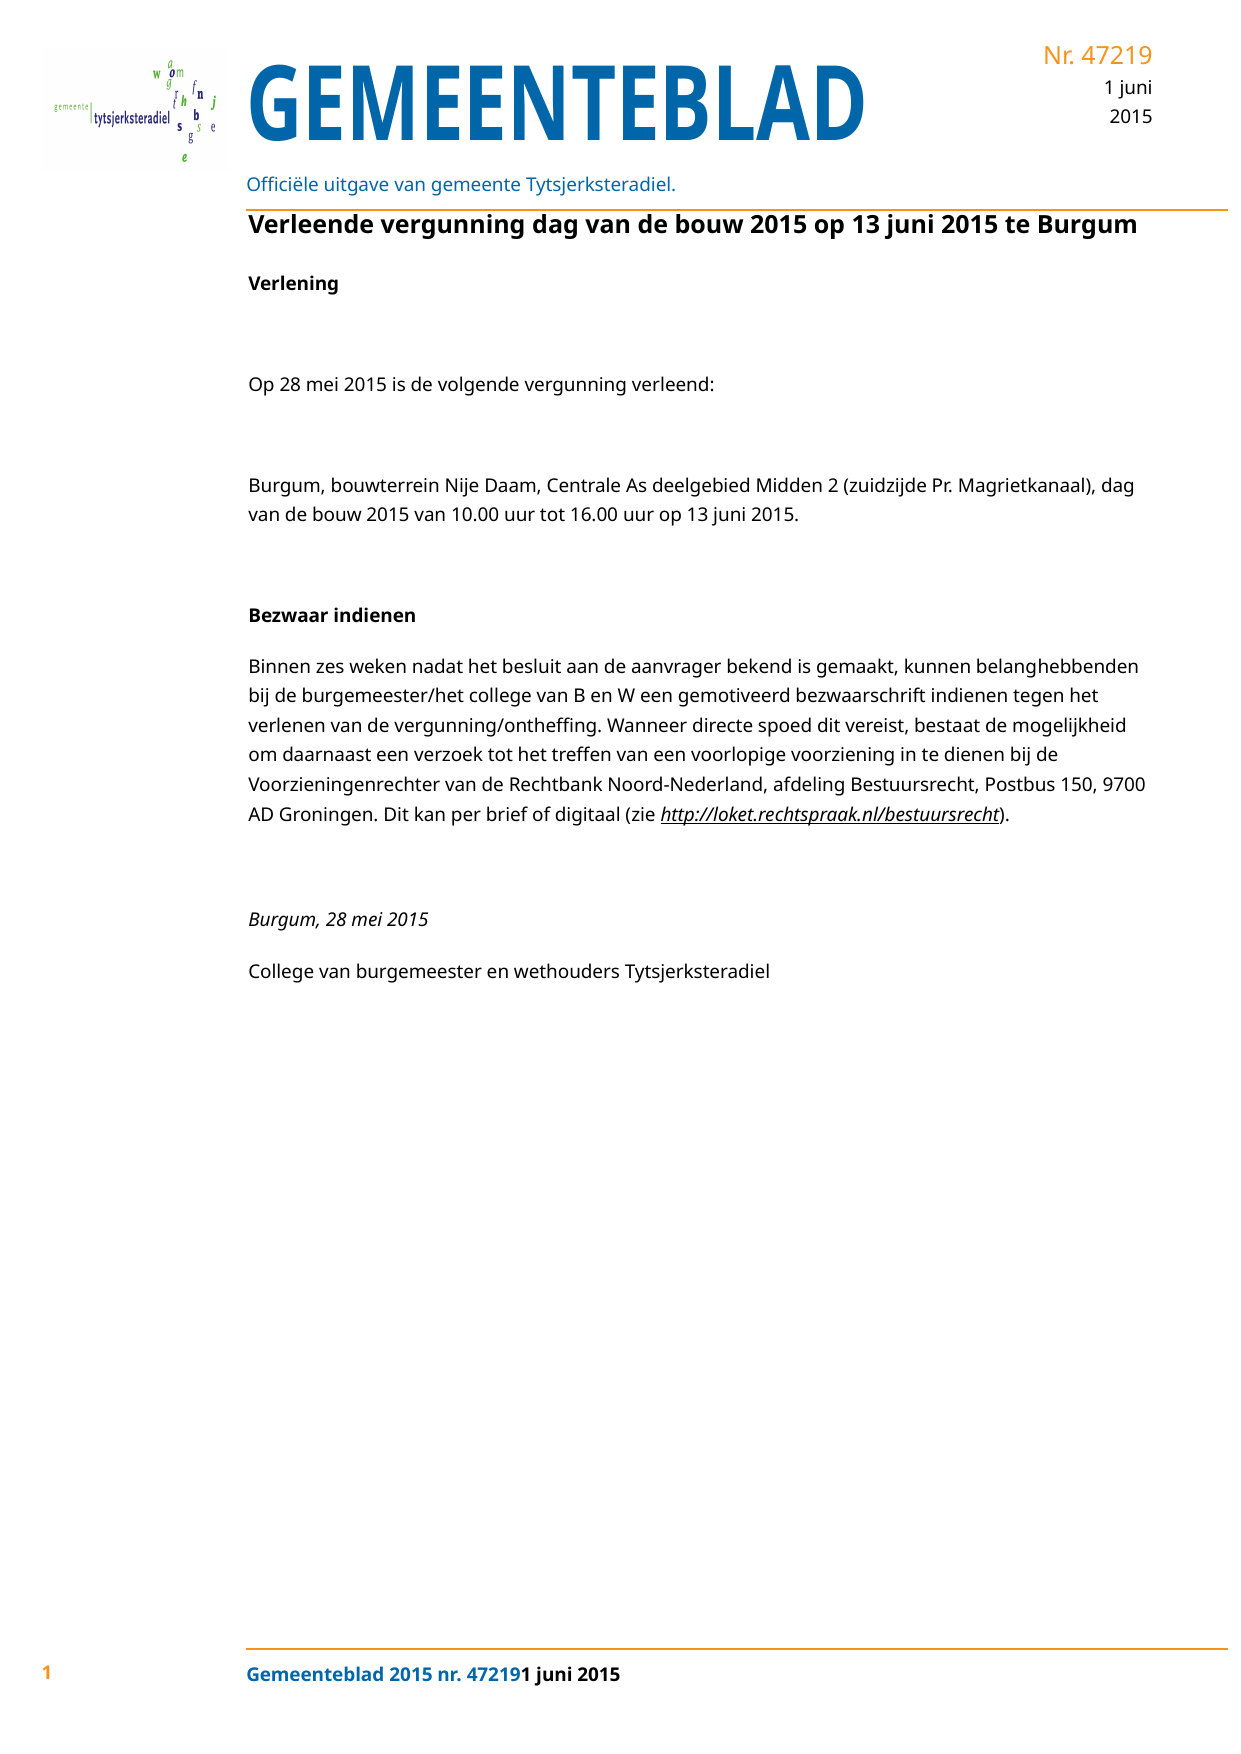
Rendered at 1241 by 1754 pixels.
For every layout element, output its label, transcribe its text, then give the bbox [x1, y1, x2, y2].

text Binnen zes weken nadat het besluit aan de aanvrager bekend is gemaakt, kunnen belang­hebbenden bij de burgemeester/het college van B en W een gemotiveerd bezwaarschrift indienen tegen het verlenen van de ver­gunning/ontheffing. Wanneer directe spoed dit vereist, bestaat de mogelijkheid om daarnaast een verzoek tot het treffen van een voorlopige voorziening in te dienen bij de Voorzieningenrechter van de Rechtbank Noord-Nederland, afdeling Bestuursrecht, Postbus 150, 9700 AD Groningen. Dit kan per brief of digitaal (zie http://loket.rechtspraak.nl/bestuursrecht). [248, 653, 1152, 826]
text College van burgemeester en wethouders Tytsjerksteradiel [248, 958, 1152, 984]
text Burgum, bouwterrein Nije Daam, Centrale As deelgebied Midden 2 (zuidzijde Pr. Magrietkanaal), dag van de bouw 2015 van 10.00 uur tot 16.00 uur op 13 juni 2015. [248, 472, 1152, 527]
picture [41, 47, 231, 172]
text Bezwaar indienen [248, 602, 1152, 628]
text Op 28 mei 2015 is de volgende vergunning ver­leend: [248, 371, 1152, 397]
text Burgum, 28 mei 2015 [248, 906, 1152, 932]
text Verleende vergunning dag van de bouw 2015 op 13 juni 2015 te Burgum [248, 211, 1152, 241]
text Verlening [248, 270, 1152, 296]
